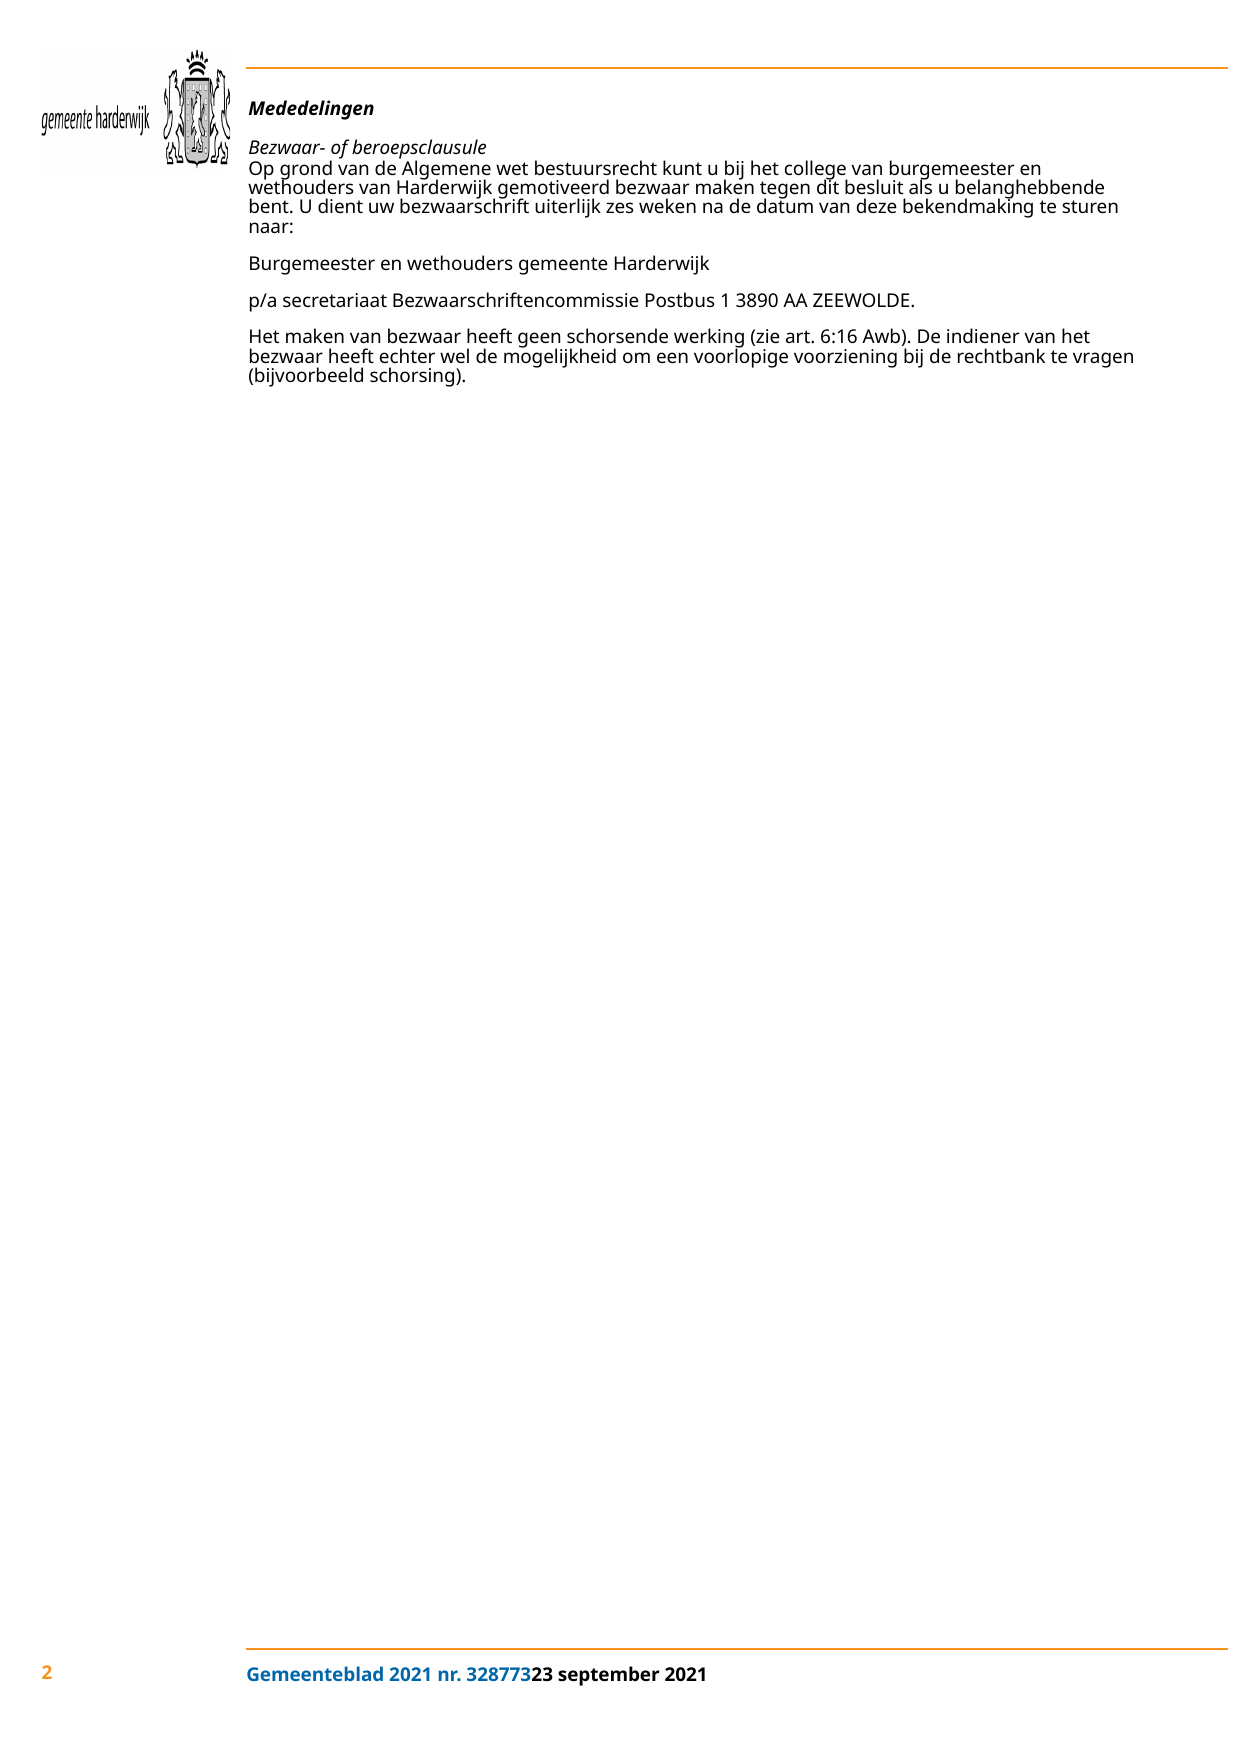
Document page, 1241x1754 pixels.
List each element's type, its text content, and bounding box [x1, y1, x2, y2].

text Op grond van de Algemene wet bestuursrecht kunt u bij het college van burgemeester en wethouders van Harderwijk gemotiveerd bezwaar maken tegen dit besluit als u belanghebbende bent. U dient uw bezwaarschrift uiterlijk zes weken na de datum van deze bekendmaking te sturen naar: [248, 160, 1152, 237]
picture [41, 47, 231, 172]
text Mededelingen [248, 95, 1152, 121]
text p/a secretariaat Bezwaarschriftencommissie Postbus 1 3890 AA ZEEWOLDE. [248, 292, 1152, 311]
text Bezwaar- of beroepsclausule [248, 134, 1152, 160]
text Het maken van bezwaar heeft geen schorsende werking (zie art. 6:16 Awb). De indiener van het bezwaar heeft echter wel de mogelijkheid om een voorlopige voorziening bij de rechtbank te vragen (bijvoorbeeld schorsing). [248, 328, 1152, 386]
text Burgemeester en wethouders gemeente Harderwijk [248, 254, 1152, 274]
